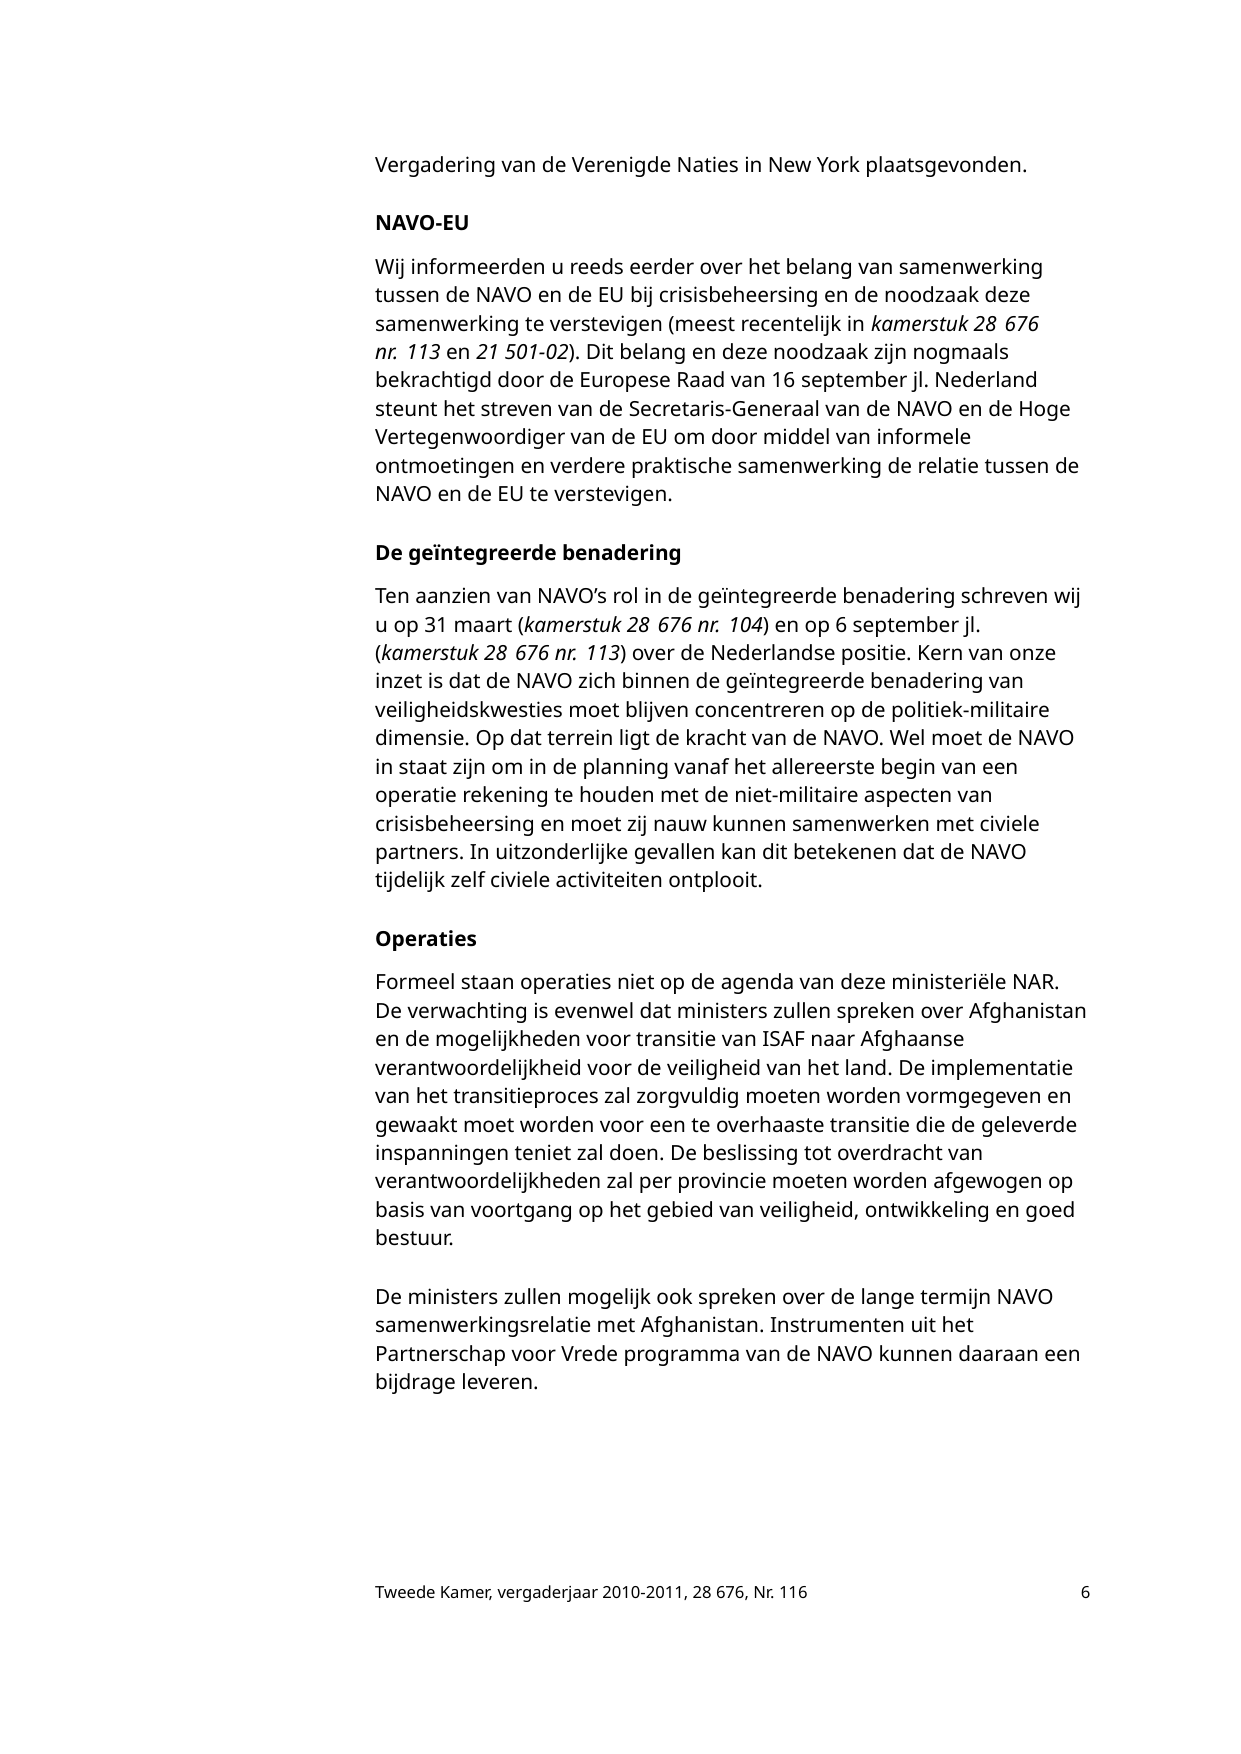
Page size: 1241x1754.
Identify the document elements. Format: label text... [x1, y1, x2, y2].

text NAVO-EU [375, 208, 1090, 237]
text Ten aanzien van NAVO’s rol in de geïntegreerde benadering schreven wij u op 31 maart (kamerstuk 28 676 nr. 104) en op 6 september jl. (kamerstuk 28 676 nr. 113) over de Nederlandse positie. Kern van onze inzet is dat de NAVO zich binnen de geïntegreerde benadering van veiligheidskwesties moet blijven concentreren op de politiek-militaire dimensie. Op dat terrein ligt de kracht van de NAVO. Wel moet de NAVO in staat zijn om in de planning vanaf het allereerste begin van een operatie rekening te houden met de niet-militaire aspecten van crisisbeheersing en moet zij nauw kunnen samenwerken met civiele partners. In uitzonderlijke gevallen kan dit betekenen dat de NAVO tijdelijk zelf civiele activiteiten ontplooit. [375, 581, 1090, 894]
text De geïntegreerde benadering [375, 538, 1090, 566]
text Vergadering van de Verenigde Naties in New York plaatsgevonden. [375, 150, 1090, 178]
text Operaties [375, 924, 1090, 952]
text De ministers zullen mogelijk ook spreken over de lange termijn NAVO samenwerkingsrelatie met Afghanistan. Instrumenten uit het Partnerschap voor Vrede programma van de NAVO kunnen daaraan een bijdrage leveren. [375, 1282, 1090, 1396]
text Wij informeerden u reeds eerder over het belang van samenwerking tussen de NAVO en de EU bij crisisbeheersing en de noodzaak deze samenwerking te verstevigen (meest recentelijk in kamerstuk 28 676 nr. 113 en 21 501-02). Dit belang en deze noodzaak zijn nogmaals bekrachtigd door de Europese Raad van 16 september jl. Nederland steunt het streven van de Secretaris-Generaal van de NAVO en de Hoge Vertegenwoordiger van de EU om door middel van informele ontmoetingen en verdere praktische samenwerking de relatie tussen de NAVO en de EU te verstevigen. [375, 252, 1090, 508]
text Formeel staan operaties niet op de agenda van deze ministeriële NAR. De verwachting is evenwel dat ministers zullen spreken over Afghanistan en de mogelijkheden voor transitie van ISAF naar Afghaanse verantwoordelijkheid voor de veiligheid van het land. De implementatie van het transitieproces zal zorgvuldig moeten worden vormgegeven en gewaakt moet worden voor een te overhaaste transitie die de geleverde inspanningen teniet zal doen. De beslissing tot overdracht van verantwoordelijkheden zal per provincie moeten worden afgewogen op basis van voortgang op het gebied van veiligheid, ontwikkeling en goed bestuur. [375, 967, 1090, 1252]
